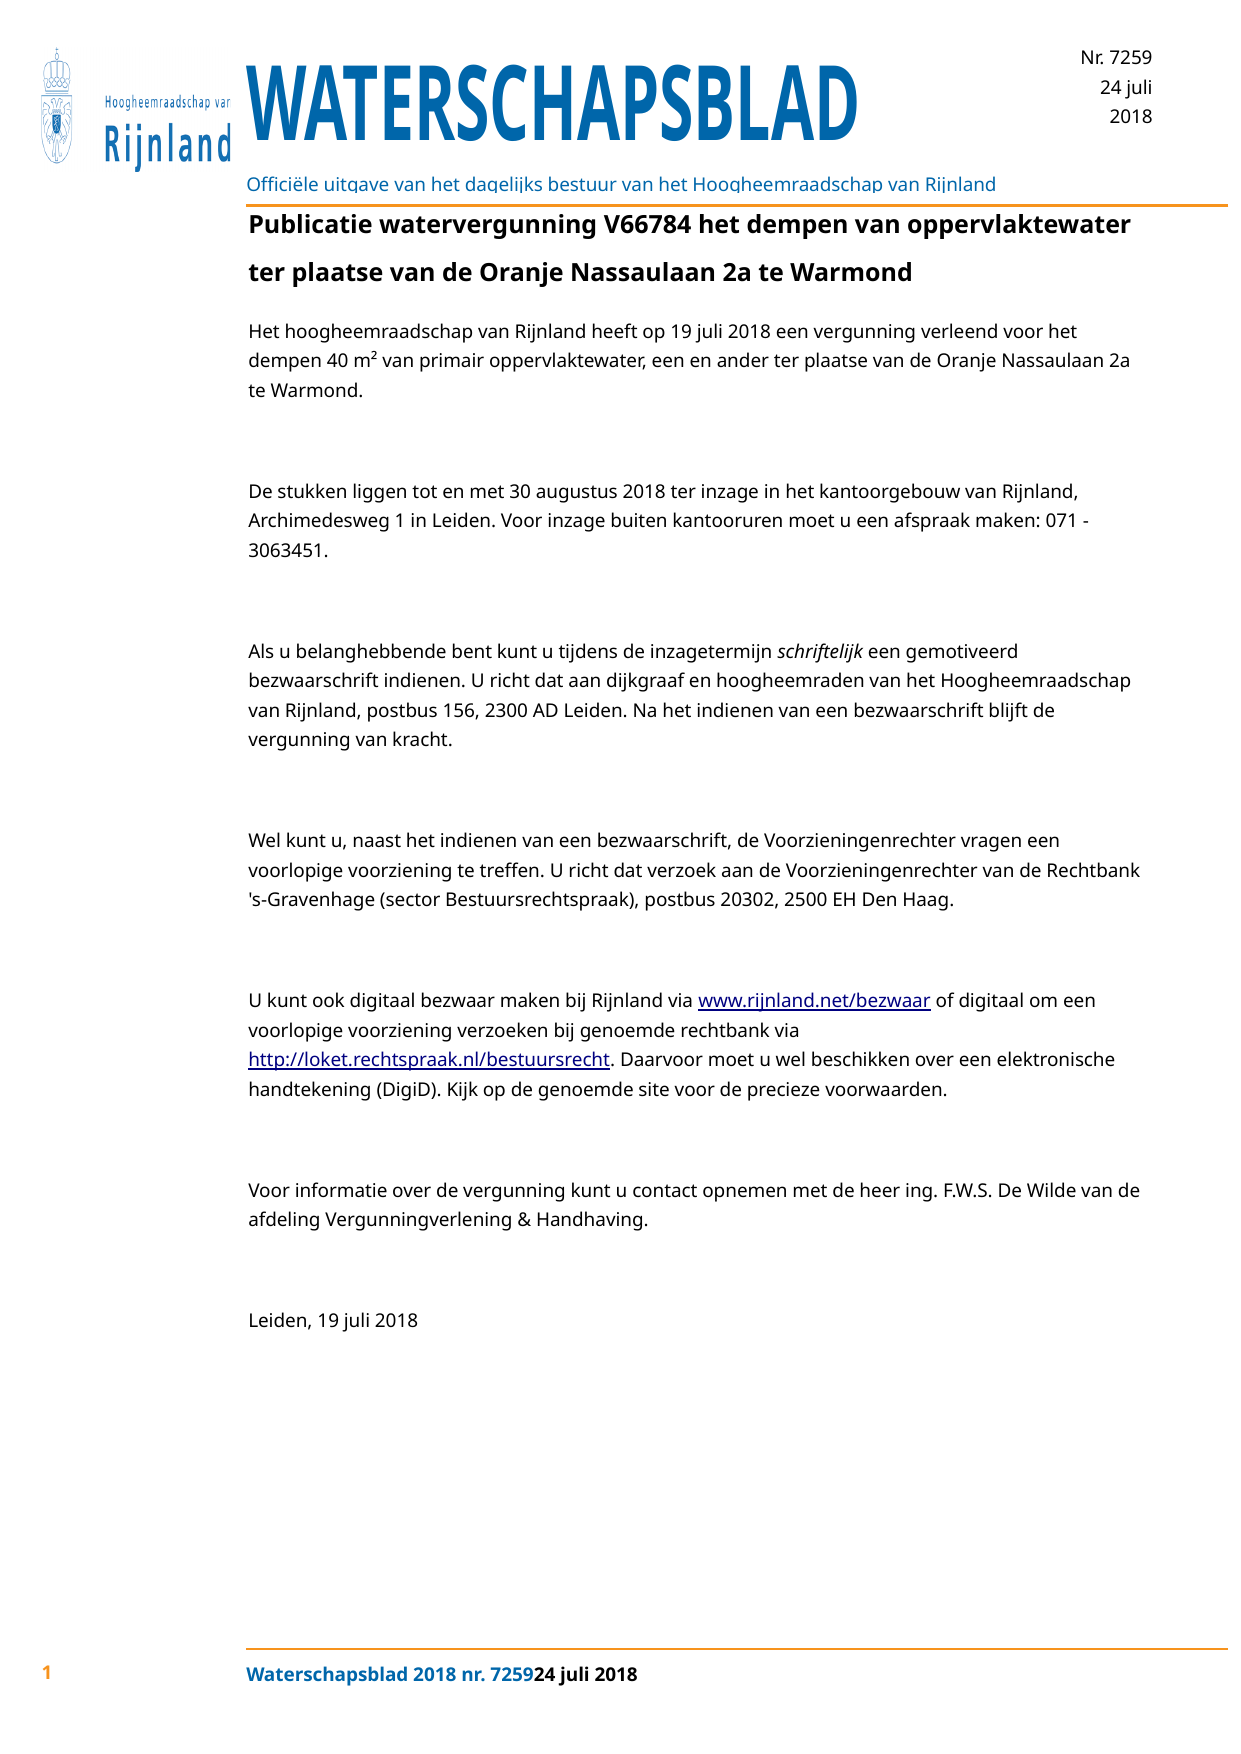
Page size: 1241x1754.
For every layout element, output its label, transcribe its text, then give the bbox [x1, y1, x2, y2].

text Als u belanghebbende bent kunt u tijdens de inzagetermijn schriftelijk een gemotiveerd bezwaarschrift indienen. U richt dat aan dijkgraaf en hoogheemraden van het Hoogheemraadschap van Rijnland, postbus 156, 2300 AD Leiden. Na het indienen van een bezwaarschrift blijft de vergunning van kracht. [248, 638, 1152, 752]
text Voor informatie over de vergunning kunt u contact opnemen met de heer ing. F.W.S. De Wilde van de afdeling Vergunningverlening & Handhaving. [248, 1177, 1152, 1232]
text U kunt ook digitaal bezwaar maken bij Rijnland via www.rijnland.net/bezwaar of digitaal om een voorlopige voorziening verzoeken bij genoemde rechtbank via http://loket.rechtspraak.nl/bestuursrecht. Daarvoor moet u wel beschikken over een elektronische handtekening (DigiD). Kijk op de genoemde site voor de precieze voorwaarden. [248, 987, 1152, 1102]
text Wel kunt u, naast het indienen van een bezwaarschrift, de Voorzieningenrechter vragen een voorlopige voorziening te treffen. U richt dat verzoek aan de Voorzieningenrechter van de Rechtbank 's-Gravenhage (sector Bestuursrechtspraak), postbus 20302, 2500 EH Den Haag. [248, 827, 1152, 912]
text Leiden, 19 juli 2018 [248, 1307, 1152, 1333]
text Publicatie watervergunning V66784 het dempen van oppervlaktewater ter plaatse van de Oranje Nassaulaan 2a te Warmond [248, 207, 1152, 288]
text De stukken liggen tot en met 30 augustus 2018 ter inzage in het kantoorgebouw van Rijnland, Archimedesweg 1 in Leiden. Voor inzage buiten kantooruren moet u een afspraak maken: 071 - 3063451. [248, 478, 1152, 563]
picture [41, 47, 231, 172]
text Het hoogheemraadschap van Rijnland heeft op 19 juli 2018 een vergunning verleend voor het dempen 40 m² van primair oppervlaktewater, een en ander ter plaatse van de Oranje Nassaulaan 2a te Warmond. [248, 318, 1152, 403]
